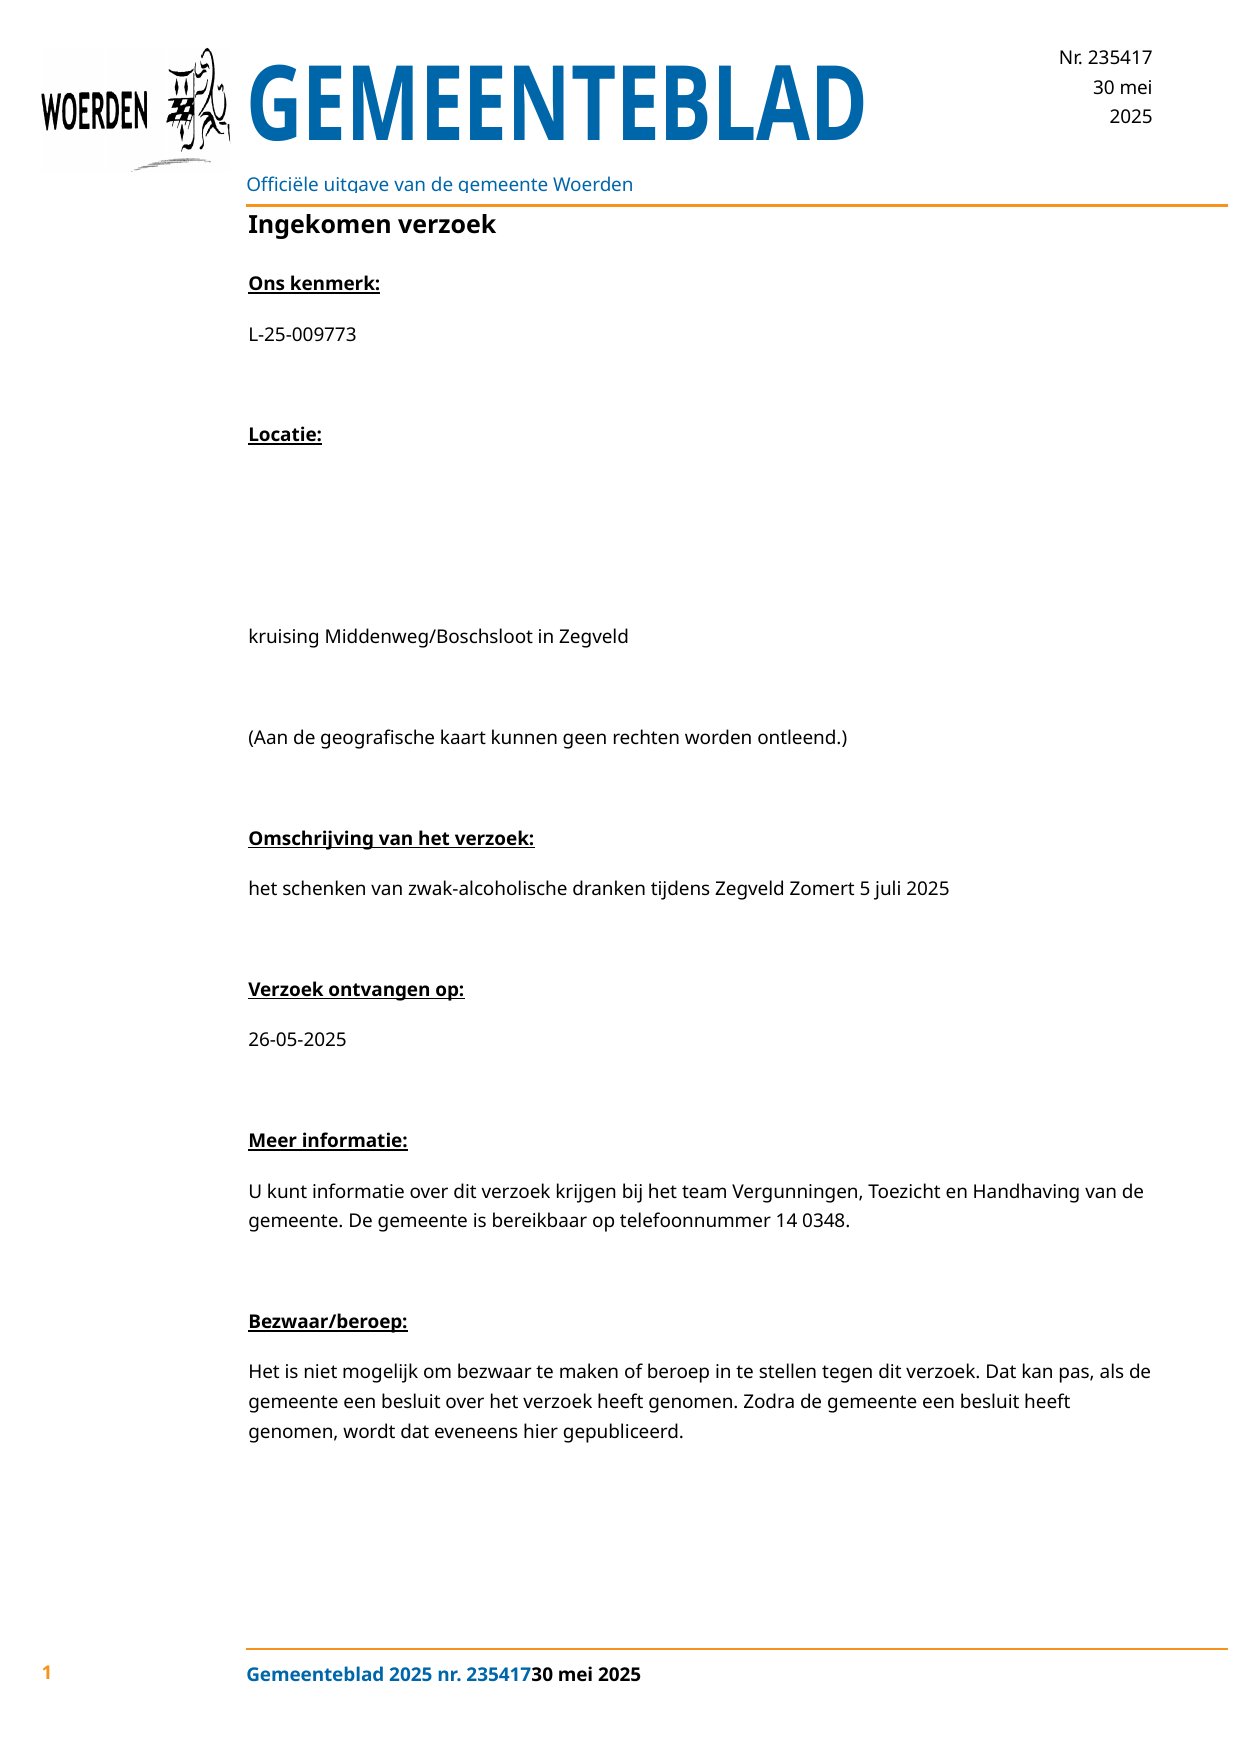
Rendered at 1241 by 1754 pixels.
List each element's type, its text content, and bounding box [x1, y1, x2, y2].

text Ons kenmerk: [248, 270, 1152, 296]
text Het is niet mogelijk om bezwaar te maken of beroep in te stellen tegen dit verzoek. Dat kan pas, als de gemeente een besluit over het verzoek heeft genomen. Zodra de gemeente een besluit heeft genomen, wordt dat eveneens hier gepubliceerd. [248, 1359, 1152, 1443]
text 26-05-2025 [248, 1027, 1152, 1052]
text L-25-009773 [248, 321, 1152, 346]
picture [41, 47, 231, 172]
text Bezwaar/beroep: [248, 1308, 1152, 1334]
text Ingekomen verzoek [248, 207, 1152, 241]
text Meer informatie: [248, 1127, 1152, 1153]
text Omschrijving van het verzoek: [248, 825, 1152, 851]
text kruising Middenweg/Boschsloot in Zegveld [248, 623, 1152, 649]
text U kunt informatie over dit verzoek krijgen bij het team Vergunningen, Toezicht en Handhaving van de gemeente. De gemeente is bereikbaar op telefoonnummer 14 0348. [248, 1178, 1152, 1233]
text Locatie: [248, 422, 1152, 447]
text (Aan de geografische kaart kunnen geen rechten worden ontleend.) [248, 724, 1152, 750]
text Verzoek ontvangen op: [248, 976, 1152, 1002]
text het schenken van zwak-alcoholische dranken tijdens Zegveld Zomert 5 juli 2025 [248, 875, 1152, 901]
